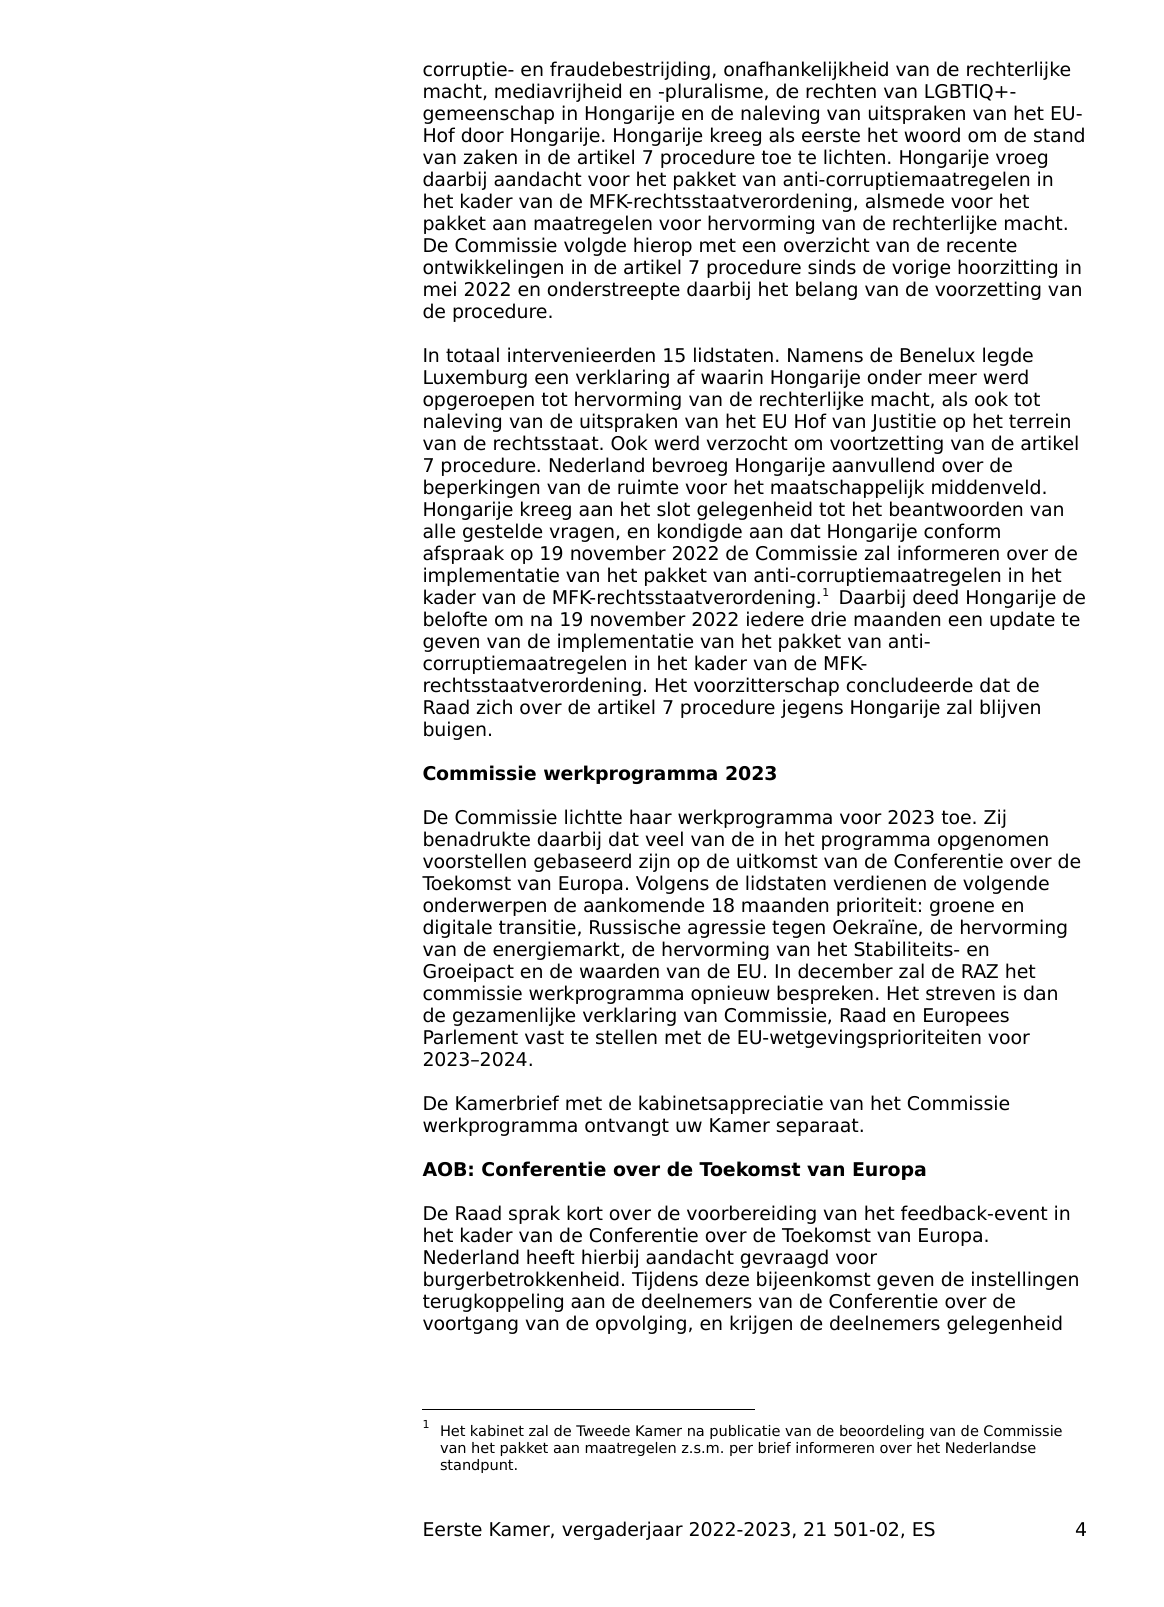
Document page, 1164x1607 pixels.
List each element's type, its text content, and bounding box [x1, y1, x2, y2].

text De Kamerbrief met de kabinetsappreciatie van het Commissie werkprogramma ontvangt uw Kamer separaat. [422, 1093, 1087, 1137]
text De Commissie lichtte haar werkprogramma voor 2023 toe. Zij benadrukte daarbij dat veel van de in het programma opgenomen voorstellen gebaseerd zijn op de uitkomst van de Conferentie over de Toekomst van Europa. Volgens de lidstaten verdienen de volgende onderwerpen de aankomende 18 maanden prioriteit: groene en digitale transitie, Russische agressie tegen Oekraïne, de hervorming van de energiemarkt, de hervorming van het Stabiliteits- en Groeipact en de waarden van de EU. In december zal de RAZ het commissie werkprogramma opnieuw bespreken. Het streven is dan de gezamenlijke verklaring van Commissie, Raad en Europees Parlement vast te stellen met de EU-wetgevingsprioriteiten voor 2023–2024. [422, 807, 1087, 1071]
subtitle Commissie werkprogramma 2023 [422, 763, 1087, 785]
text corruptie- en fraudebestrijding, onafhankelijkheid van de rechterlijke macht, mediavrijheid en -pluralisme, de rechten van LGBTIQ+-gemeenschap in Hongarije en de naleving van uitspraken van het EU-Hof door Hongarije. Hongarije kreeg als eerste het woord om de stand van zaken in de artikel 7 procedure toe te lichten. Hongarije vroeg daarbij aandacht voor het pakket van anti-corruptiemaatregelen in het kader van de MFK-rechtsstaatverordening, alsmede voor het pakket aan maatregelen voor hervorming van de rechterlijke macht. De Commissie volgde hierop met een overzicht van de recente ontwikkelingen in de artikel 7 procedure sinds de vorige hoorzitting in mei 2022 en onderstreepte daarbij het belang van de voorzetting van de procedure. [422, 59, 1087, 323]
subtitle AOB: Conferentie over de Toekomst van Europa [422, 1159, 1087, 1181]
text In totaal intervenieerden 15 lidstaten. Namens de Benelux legde Luxemburg een verklaring af waarin Hongarije onder meer werd opgeroepen tot hervorming van de rechterlijke macht, als ook tot naleving van de uitspraken van het EU Hof van Justitie op het terrein van de rechtsstaat. Ook werd verzocht om voortzetting van de artikel 7 procedure. Nederland bevroeg Hongarije aanvullend over de beperkingen van de ruimte voor het maatschappelijk middenveld. Hongarije kreeg aan het slot gelegenheid tot het beantwoorden van alle gestelde vragen, en kondigde aan dat Hongarije conform afspraak op 19 november 2022 de Commissie zal informeren over de implementatie van het pakket van anti-corruptiemaatregelen in het kader van de MFK-rechtsstaatverordening. Daarbij deed Hongarije de belofte om na 19 november 2022 iedere drie maanden een update te geven van de implementatie van het pakket van anti-corruptiemaatregelen in het kader van de MFK-rechtsstaatverordening. Het voorzitterschap concludeerde dat de Raad zich over de artikel 7 procedure jegens Hongarije zal blijven buigen. [422, 345, 1087, 741]
text Het kabinet zal de Tweede Kamer na publicatie van de beoordeling van de Commissie van het pakket aan maatregelen z.s.m. per brief informeren over het Nederlandse standpunt. [422, 1418, 1087, 1474]
text De Raad sprak kort over de voorbereiding van het feedback-event in het kader van de Conferentie over de Toekomst van Europa. Nederland heeft hierbij aandacht gevraagd voor burgerbetrokkenheid. Tijdens deze bijeenkomst geven de instellingen terugkoppeling aan de deelnemers van de Conferentie over de voortgang van de opvolging, en krijgen de deelnemers gelegenheid [422, 1203, 1087, 1335]
